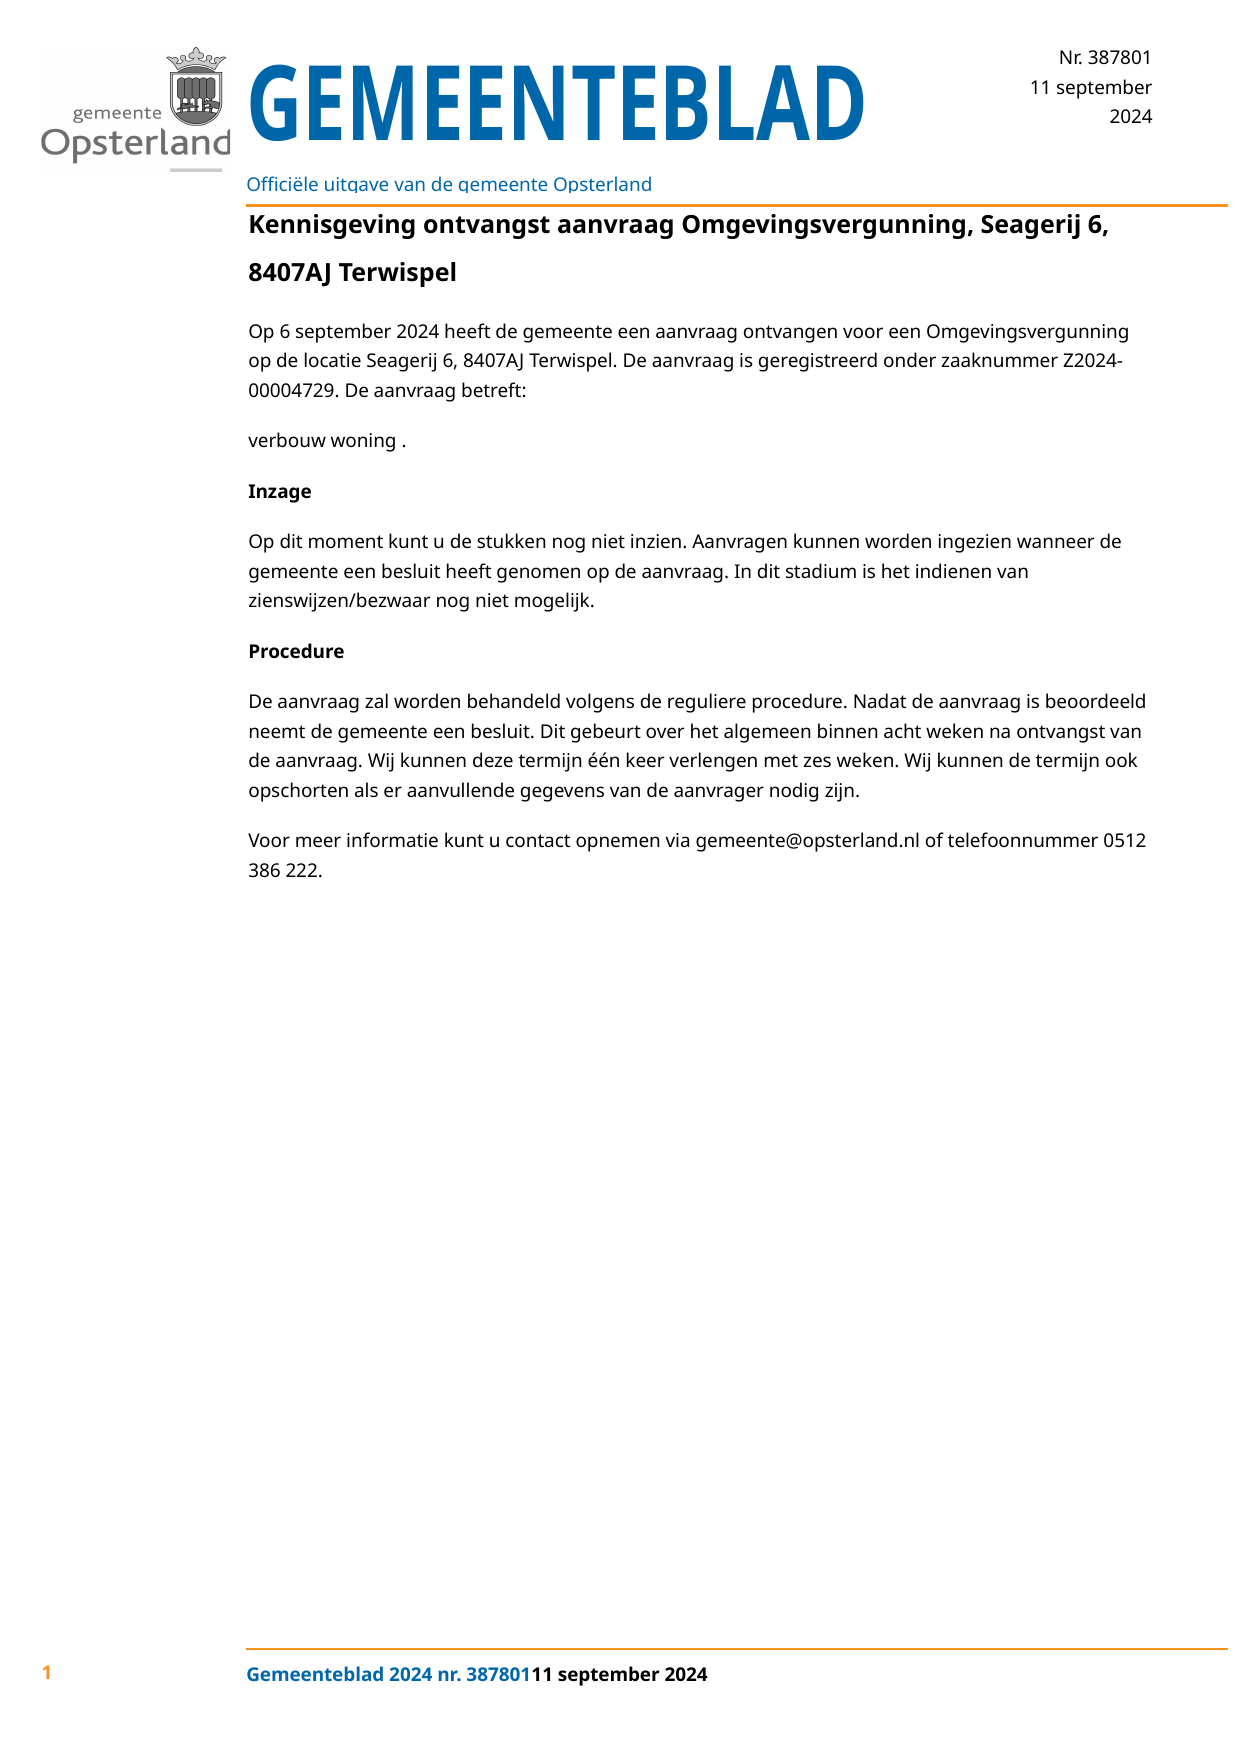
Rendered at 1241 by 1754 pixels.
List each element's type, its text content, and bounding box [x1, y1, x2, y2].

text De aanvraag zal worden behandeld volgens de reguliere procedure. Nadat de aanvraag is beoordeeld neemt de gemeente een besluit. Dit gebeurt over het algemeen binnen acht weken na ontvangst van de aanvraag. Wij kunnen deze termijn één keer verlengen met zes weken. Wij kunnen de termijn ook opschorten als er aanvullende gegevens van de aanvrager nodig zijn. [248, 688, 1152, 803]
text Voor meer informatie kunt u contact opnemen via gemeente@opsterland.nl of telefoonnummer 0512 386 222. [248, 827, 1152, 883]
text verbouw woning . [248, 427, 1152, 453]
text Op 6 september 2024 heeft de gemeente een aanvraag ontvangen voor een Omgevingsvergunning op de locatie Seagerij 6, 8407AJ Terwispel. De aanvraag is geregistreerd onder zaaknummer Z2024-00004729. De aanvraag betreft: [248, 318, 1152, 403]
picture [41, 47, 231, 172]
text Procedure [248, 638, 1152, 664]
text Op dit moment kunt u de stukken nog niet inzien. Aanvragen kunnen worden ingezien wanneer de gemeente een besluit heeft genomen op de aanvraag. In dit stadium is het indienen van zienswijzen/bezwaar nog niet mogelijk. [248, 528, 1152, 613]
text Inzage [248, 478, 1152, 504]
text Kennisgeving ontvangst aanvraag Omgevingsvergunning, Seagerij 6, 8407AJ Terwispel [248, 207, 1152, 288]
